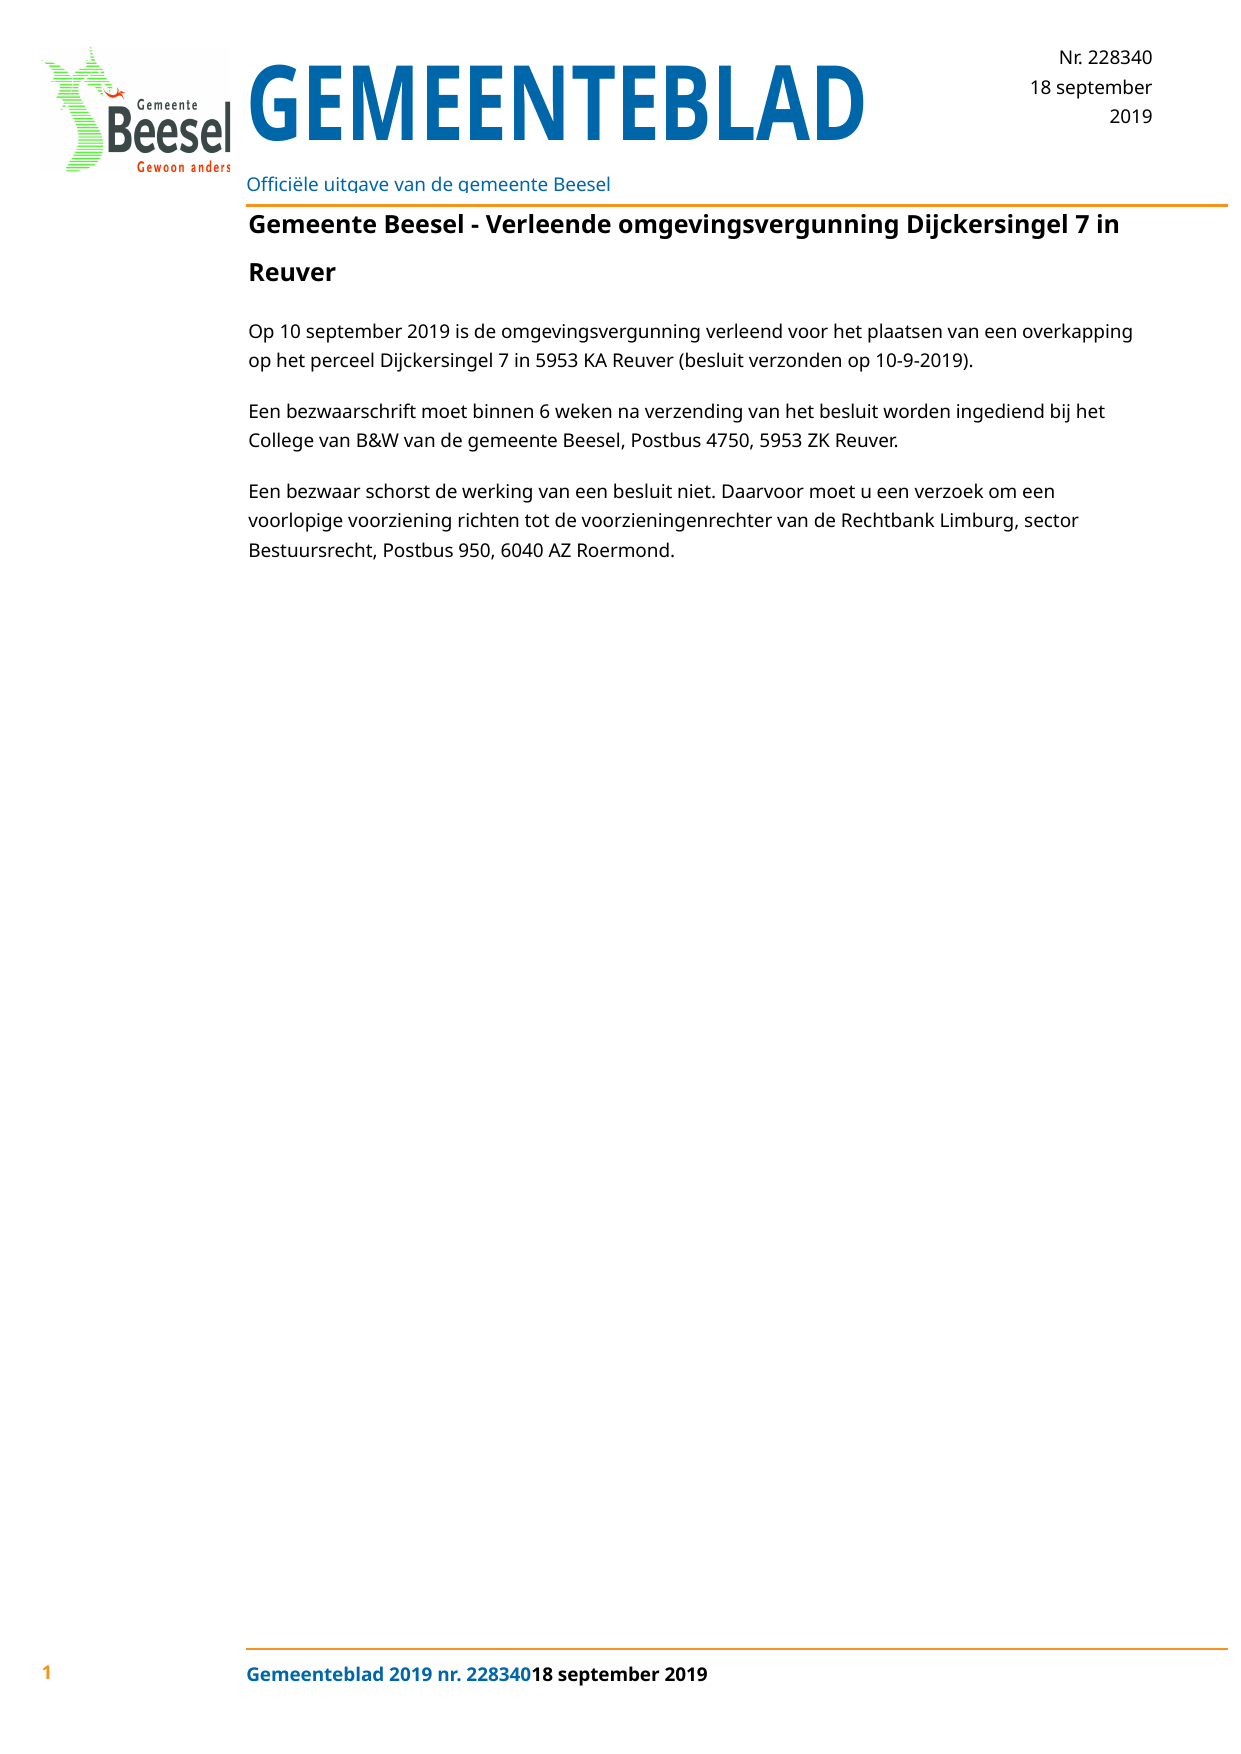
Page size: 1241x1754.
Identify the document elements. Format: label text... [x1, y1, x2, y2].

text Een bezwaar schorst de werking van een besluit niet. Daarvoor moet u een verzoek om een voorlopige voorziening richten tot de voorzieningenrechter van de Rechtbank Limburg, sector Bestuursrecht, Postbus 950, 6040 AZ Roermond. [248, 478, 1152, 563]
text Op 10 september 2019 is de omgevingsvergunning verleend voor het plaatsen van een overkapping op het perceel Dijckersingel 7 in 5953 KA Reuver (besluit verzonden op 10-9-2019). [248, 318, 1152, 373]
picture [41, 47, 231, 172]
text Een bezwaarschrift moet binnen 6 weken na verzending van het besluit worden ingediend bij het College van B&W van de gemeente Beesel, Postbus 4750, 5953 ZK Reuver. [248, 398, 1152, 453]
text Gemeente Beesel - Verleende omgevingsvergunning Dijckersingel 7 in Reuver [248, 207, 1152, 288]
